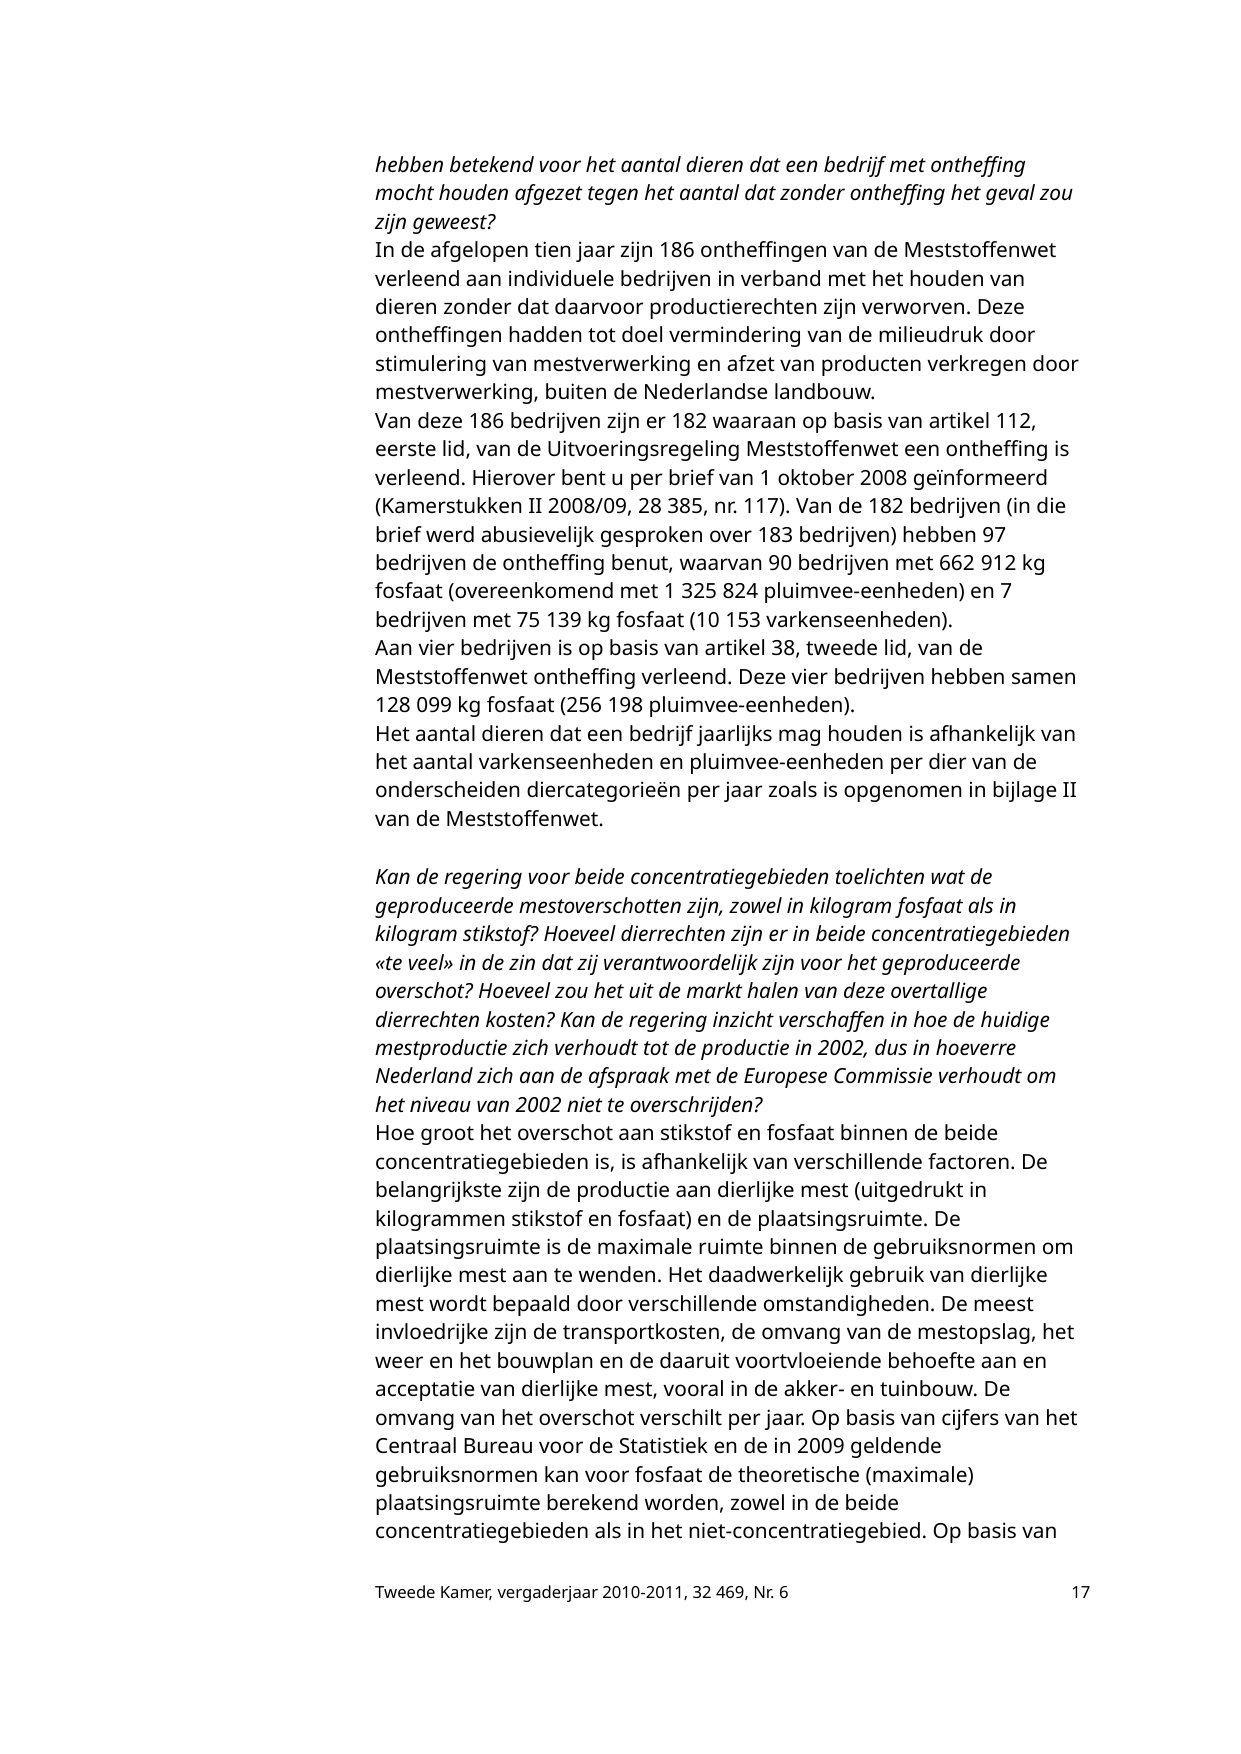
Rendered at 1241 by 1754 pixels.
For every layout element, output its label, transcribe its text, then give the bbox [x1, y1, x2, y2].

text Aan vier bedrijven is op basis van artikel 38, tweede lid, van de Meststoffenwet ontheffing verleend. Deze vier bedrijven hebben samen 128 099 kg fosfaat (256 198 pluimvee-eenheden). [375, 633, 1090, 719]
text Kan de regering voor beide concentratiegebieden toelichten wat de geproduceerde mestoverschotten zijn, zowel in kilogram fosfaat als in kilogram stikstof? Hoeveel dierrechten zijn er in beide concentratiegebieden «te veel» in de zin dat zij verantwoordelijk zijn voor het geproduceerde overschot? Hoeveel zou het uit de markt halen van deze overtallige dierrechten kosten? Kan de regering inzicht verschaffen in hoe de huidige mestproductie zich verhoudt tot de productie in 2002, dus in hoeverre Nederland zich aan de afspraak met de Europese Commissie verhoudt om het niveau van 2002 niet te overschrijden? [375, 862, 1090, 1118]
text Hoe groot het overschot aan stikstof en fosfaat binnen de beide concentratiegebieden is, is afhankelijk van verschillende factoren. De belangrijkste zijn de productie aan dierlijke mest (uitgedrukt in kilogrammen stikstof en fosfaat) en de plaatsingsruimte. De plaatsingsruimte is de maximale ruimte binnen de gebruiksnormen om dierlijke mest aan te wenden. Het daadwerkelijk gebruik van dierlijke mest wordt bepaald door verschillende omstandigheden. De meest invloedrijke zijn de transportkosten, de omvang van de mestopslag, het weer en het bouwplan en de daaruit voortvloeiende behoefte aan en acceptatie van dierlijke mest, vooral in de akker- en tuinbouw. De omvang van het overschot verschilt per jaar. Op basis van cijfers van het Centraal Bureau voor de Statistiek en de in 2009 geldende gebruiksnormen kan voor fosfaat de theoretische (maximale) plaatsingsruimte berekend worden, zowel in de beide concentratiegebieden als in het niet-concentratiegebied. Op basis van [375, 1118, 1090, 1545]
text In de afgelopen tien jaar zijn 186 ontheffingen van de Meststoffenwet verleend aan individuele bedrijven in verband met het houden van dieren zonder dat daarvoor productierechten zijn verworven. Deze ontheffingen hadden tot doel vermindering van de milieudruk door stimulering van mestverwerking en afzet van producten verkregen door mestverwerking, buiten de Nederlandse landbouw. [375, 235, 1090, 406]
text hebben betekend voor het aantal dieren dat een bedrijf met ontheffing mocht houden afgezet tegen het aantal dat zonder ontheffing het geval zou zijn geweest? [375, 150, 1090, 235]
text Van deze 186 bedrijven zijn er 182 waaraan op basis van artikel 112, eerste lid, van de Uitvoeringsregeling Meststoffenwet een ontheffing is verleend. Hierover bent u per brief van 1 oktober 2008 geïnformeerd (Kamerstukken II 2008/09, 28 385, nr. 117). Van de 182 bedrijven (in die brief werd abusievelijk gesproken over 183 bedrijven) hebben 97 bedrijven de ontheffing benut, waarvan 90 bedrijven met 662 912 kg fosfaat (overeenkomend met 1 325 824 pluimvee-eenheden) en 7 bedrijven met 75 139 kg fosfaat (10 153 varkenseenheden). [375, 406, 1090, 633]
text Het aantal dieren dat een bedrijf jaarlijks mag houden is afhankelijk van het aantal varkenseenheden en pluimvee-eenheden per dier van de onderscheiden diercategorieën per jaar zoals is opgenomen in bijlage II van de Meststoffenwet. [375, 719, 1090, 832]
